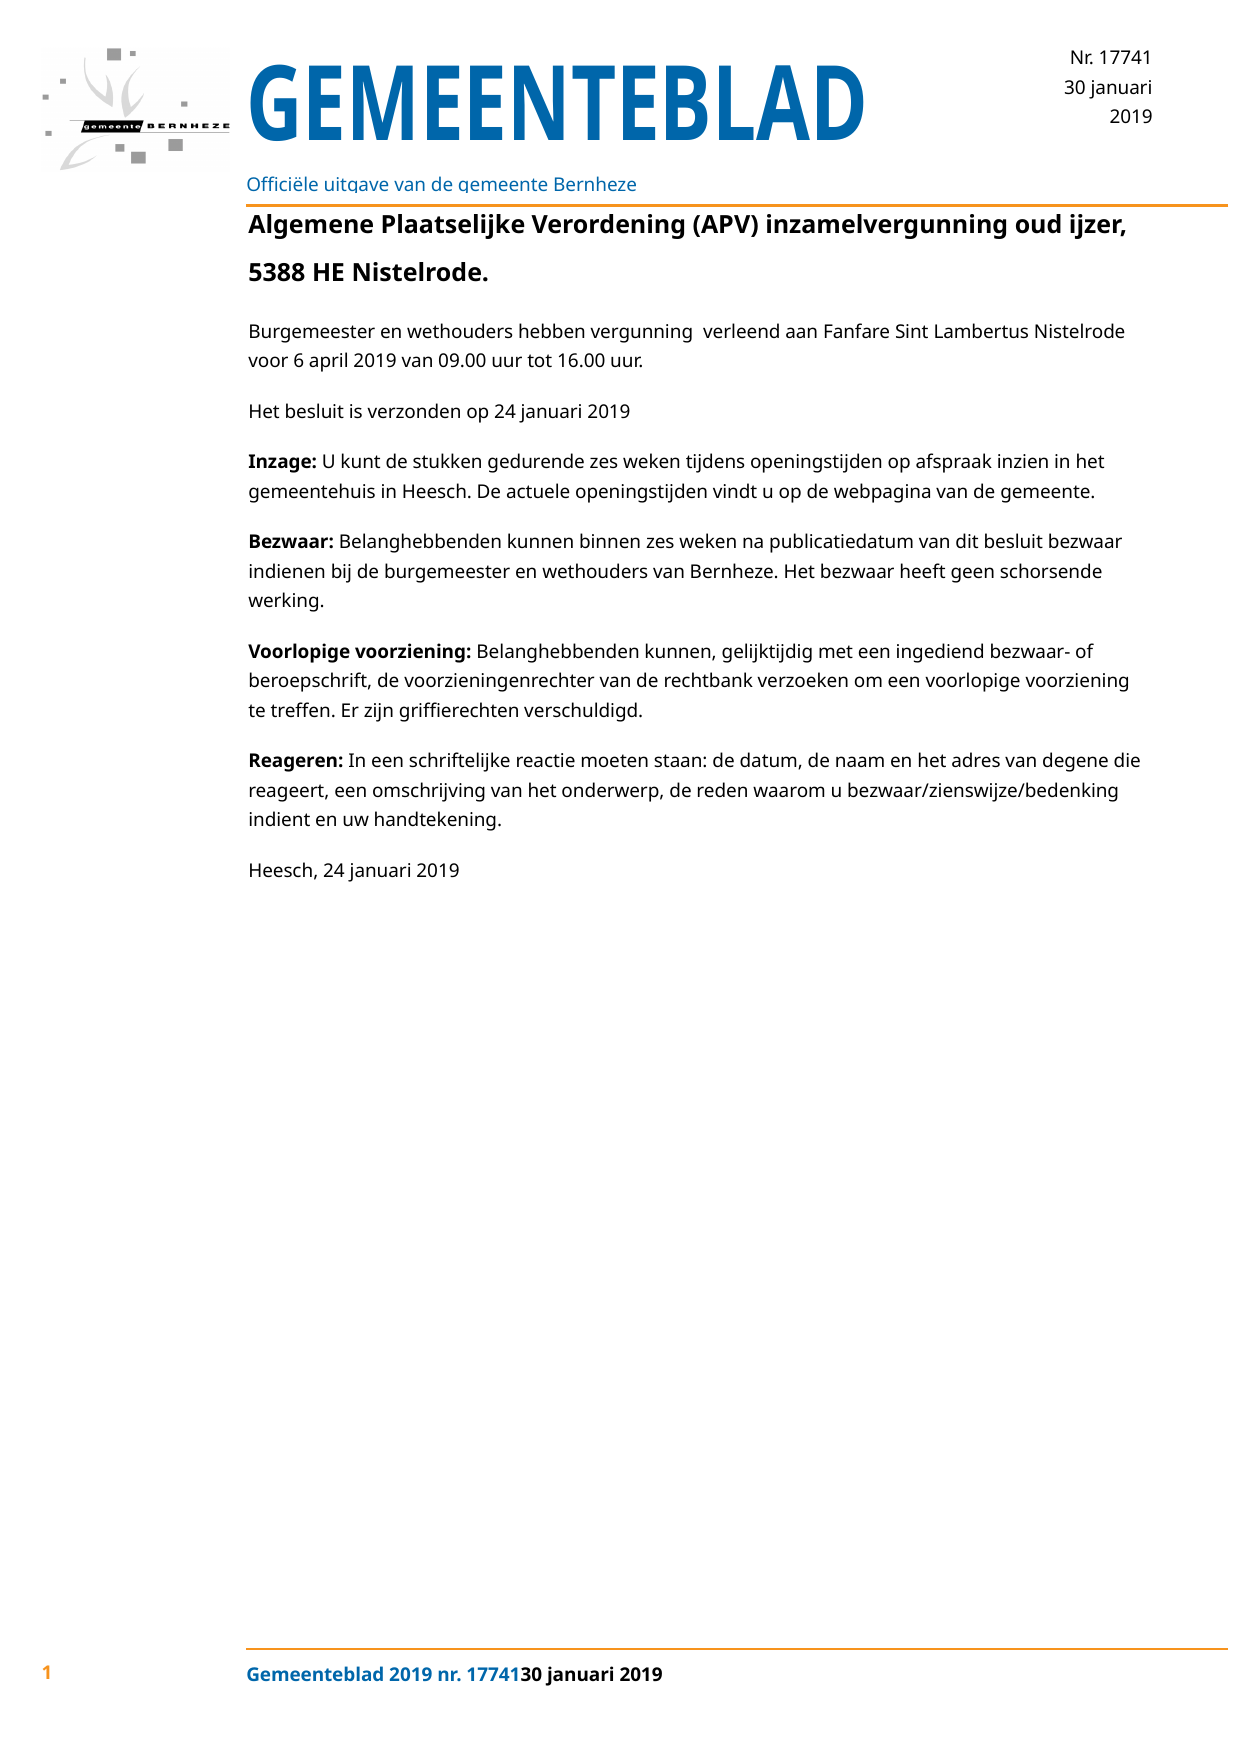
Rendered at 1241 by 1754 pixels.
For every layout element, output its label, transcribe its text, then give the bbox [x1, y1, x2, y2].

text Heesch, 24 januari 2019 [248, 857, 1152, 883]
picture [41, 47, 231, 172]
text Algemene Plaatselijke Verordening (APV) inzamelvergunning oud ijzer, 5388 HE Nistelrode. [248, 207, 1152, 288]
text Burgemeester en wethouders hebben vergunning verleend aan Fanfare Sint Lambertus Nistelrode voor 6 april 2019 van 09.00 uur tot 16.00 uur. [248, 318, 1152, 373]
text Bezwaar: Belanghebbenden kunnen binnen zes weken na publicatiedatum van dit besluit bezwaar indienen bij de burgemeester en wethouders van Bernheze. Het bezwaar heeft geen schorsende werking. [248, 528, 1152, 613]
text Inzage: U kunt de stukken gedurende zes weken tijdens openingstijden op afspraak inzien in het gemeentehuis in Heesch. De actuele openingstijden vindt u op de webpagina van de gemeente. [248, 448, 1152, 504]
text Het besluit is verzonden op 24 januari 2019 [248, 398, 1152, 424]
text Reageren: In een schriftelijke reactie moeten staan: de datum, de naam en het adres van degene die reageert, een omschrijving van het onderwerp, de reden waarom u bezwaar/zienswijze/bedenking indient en uw handtekening. [248, 747, 1152, 832]
text Voorlopige voorziening: Belanghebbenden kunnen, gelijktijdig met een ingediend bezwaar- of beroepschrift, de voorzieningenrechter van de rechtbank verzoeken om een voorlopige voorziening te treffen. Er zijn griffierechten verschuldigd. [248, 638, 1152, 723]
